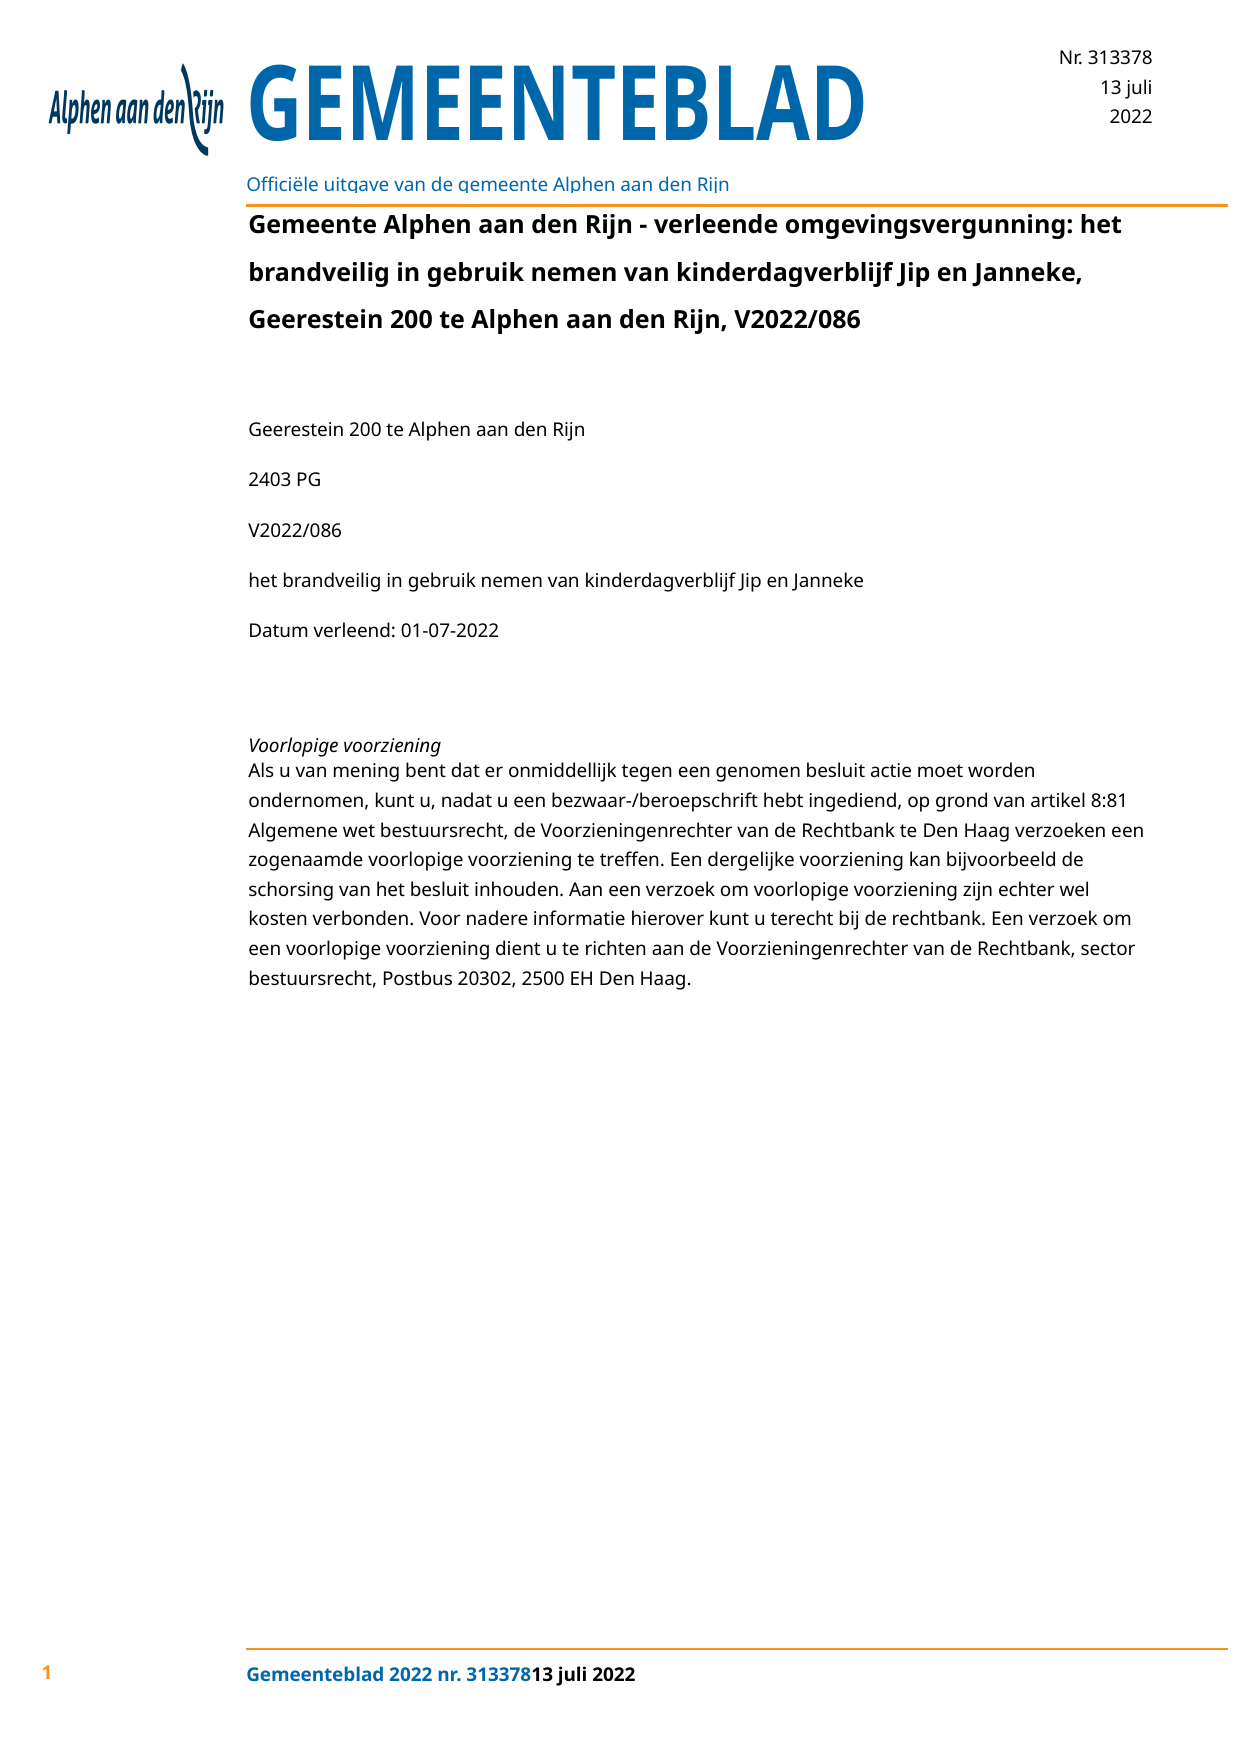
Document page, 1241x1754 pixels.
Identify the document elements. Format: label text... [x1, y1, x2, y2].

text Gemeente Alphen aan den Rijn - verleende omgevingsvergunning: het brandveilig in gebruik nemen van kinderdagverblijf Jip en Janneke, Geerestein 200 te Alphen aan den Rijn, V2022/086 [248, 207, 1152, 336]
text het brandveilig in gebruik nemen van kinderdagverblijf Jip en Janneke [248, 567, 1152, 593]
text V2022/086 [248, 517, 1152, 542]
picture [41, 47, 231, 172]
text Als u van mening bent dat er onmiddellijk tegen een genomen besluit actie moet worden ondernomen, kunt u, nadat u een bezwaar-/beroepschrift hebt ingediend, op grond van artikel 8:81 Algemene wet bestuursrecht, de Voorzieningenrechter van de Rechtbank te Den Haag verzoeken een zogenaamde voorlopige voorziening te treffen. Een dergelijke voorziening kan bijvoorbeeld de schorsing van het besluit inhouden. Aan een verzoek om voorlopige voorziening zijn echter wel kosten verbonden. Voor nadere informatie hierover kunt u terecht bij de rechtbank. Een verzoek om een voorlopige voorziening dient u te richten aan de Voorzieningenrechter van de Rechtbank, sector bestuursrecht, Postbus 20302, 2500 EH Den Haag. [248, 758, 1152, 991]
text Geerestein 200 te Alphen aan den Rijn [248, 416, 1152, 442]
text Datum verleend: 01-07-2022 [248, 618, 1152, 643]
text 2403 PG [248, 466, 1152, 492]
text Voorlopige voorziening [248, 732, 1152, 758]
